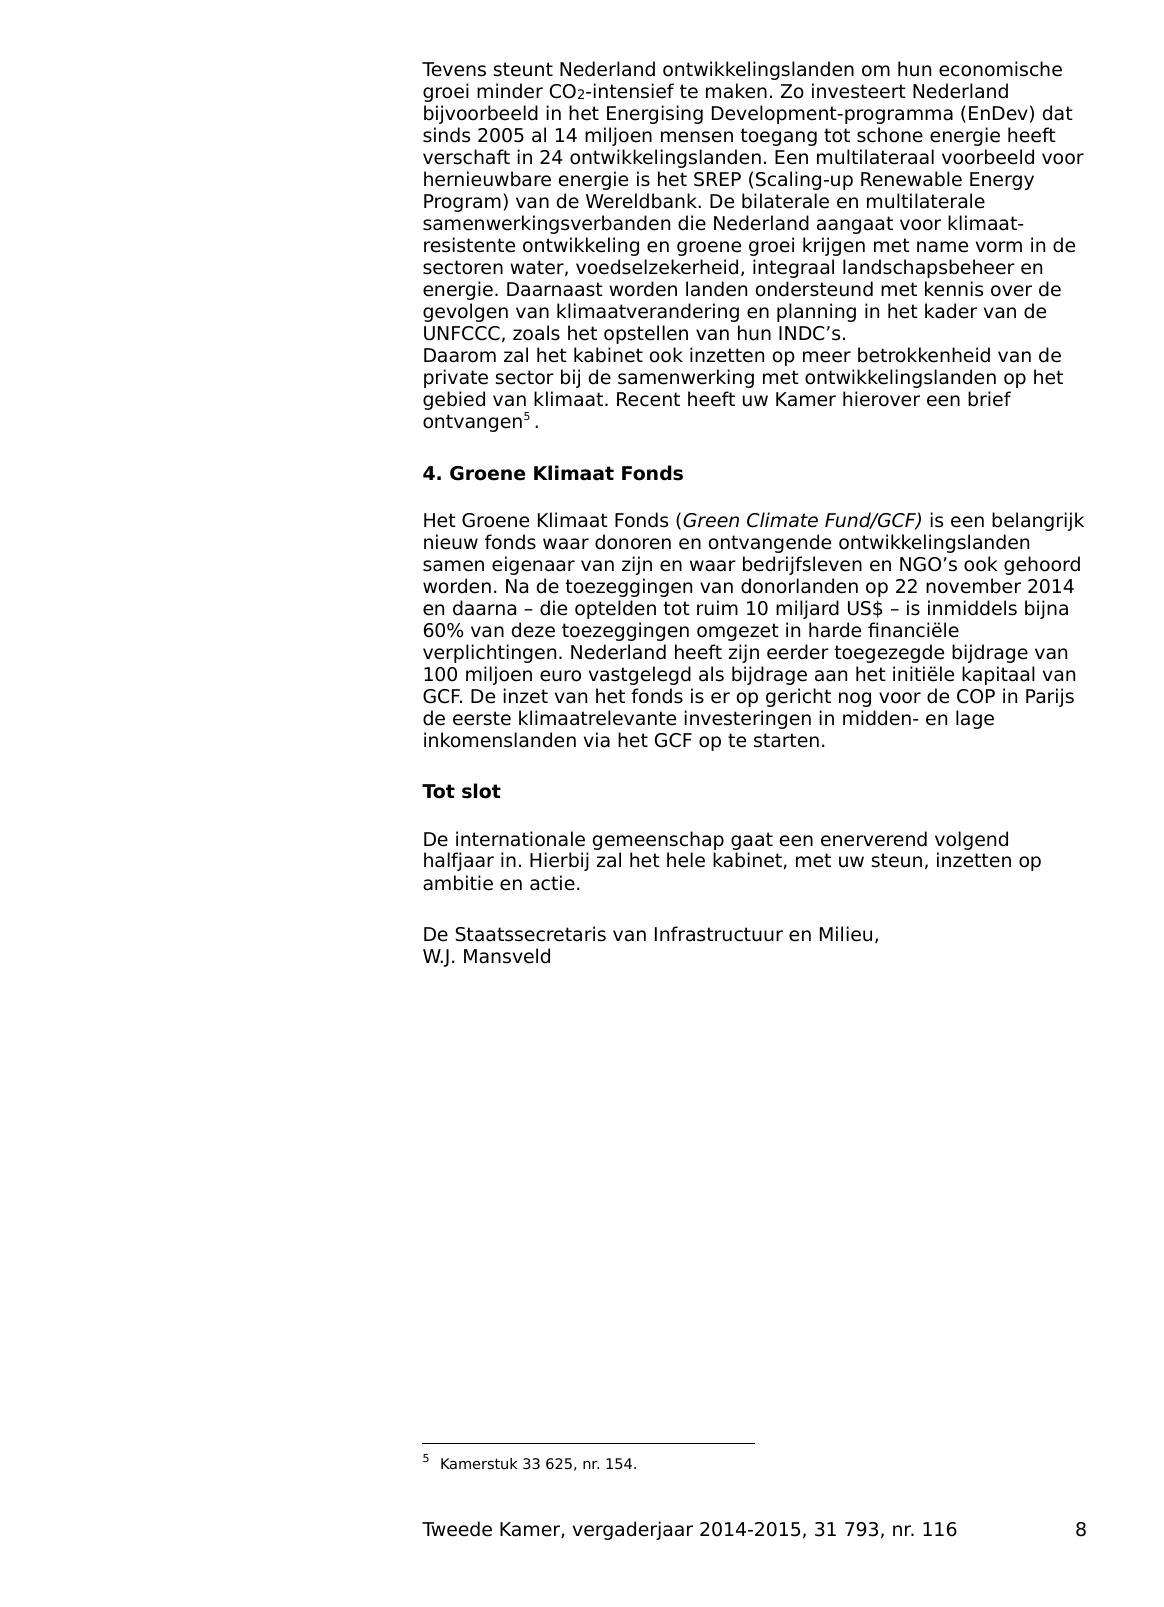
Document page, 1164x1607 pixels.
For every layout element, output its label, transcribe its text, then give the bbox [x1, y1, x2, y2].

subtitle 4. Groene Klimaat Fonds [422, 463, 1087, 485]
text Tevens steunt Nederland ontwikkelingslanden om hun economische groei minder CO2-intensief te maken. Zo investeert Nederland bijvoorbeeld in het Energising Development-programma (EnDev) dat sinds 2005 al 14 miljoen mensen toegang tot schone energie heeft verschaft in 24 ontwikkelingslanden. Een multilateraal voorbeeld voor hernieuwbare energie is het SREP (Scaling-up Renewable Energy Program) van de Wereldbank. De bilaterale en multilaterale samenwerkingsverbanden die Nederland aangaat voor klimaat-resistente ontwikkeling en groene groei krijgen met name vorm in de sectoren water, voedselzekerheid, integraal landschapsbeheer en energie. Daarnaast worden landen ondersteund met kennis over de gevolgen van klimaatverandering en planning in het kader van de UNFCCC, zoals het opstellen van hun INDC’s. [422, 59, 1087, 345]
text De internationale gemeenschap gaat een enerverend volgend halfjaar in. Hierbij zal het hele kabinet, met uw steun, inzetten op ambitie en actie. [422, 828, 1087, 894]
text Kamerstuk 33 625, nr. 154. [422, 1452, 1087, 1474]
text Daarom zal het kabinet ook inzetten op meer betrokkenheid van de private sector bij de samenwerking met ontwikkelingslanden op het gebied van klimaat. Recent heeft uw Kamer hierover een brief ontvangen. [422, 345, 1087, 433]
subtitle Tot slot [422, 781, 1087, 803]
text De Staatssecretaris van Infrastructuur en Milieu, W.J. Mansveld [422, 924, 1087, 968]
text Het Groene Klimaat Fonds (Green Climate Fund/GCF) is een belangrijk nieuw fonds waar donoren en ontvangende ontwikkelingslanden samen eigenaar van zijn en waar bedrijfsleven en NGO’s ook gehoord worden. Na de toezeggingen van donorlanden op 22 november 2014 en daarna – die optelden tot ruim 10 miljard US$ – is inmiddels bijna 60% van deze toezeggingen omgezet in harde financiële verplichtingen. Nederland heeft zijn eerder toegezegde bijdrage van 100 miljoen euro vastgelegd als bijdrage aan het initiële kapitaal van GCF. De inzet van het fonds is er op gericht nog voor de COP in Parijs de eerste klimaatrelevante investeringen in midden- en lage inkomenslanden via het GCF op te starten. [422, 510, 1087, 751]
